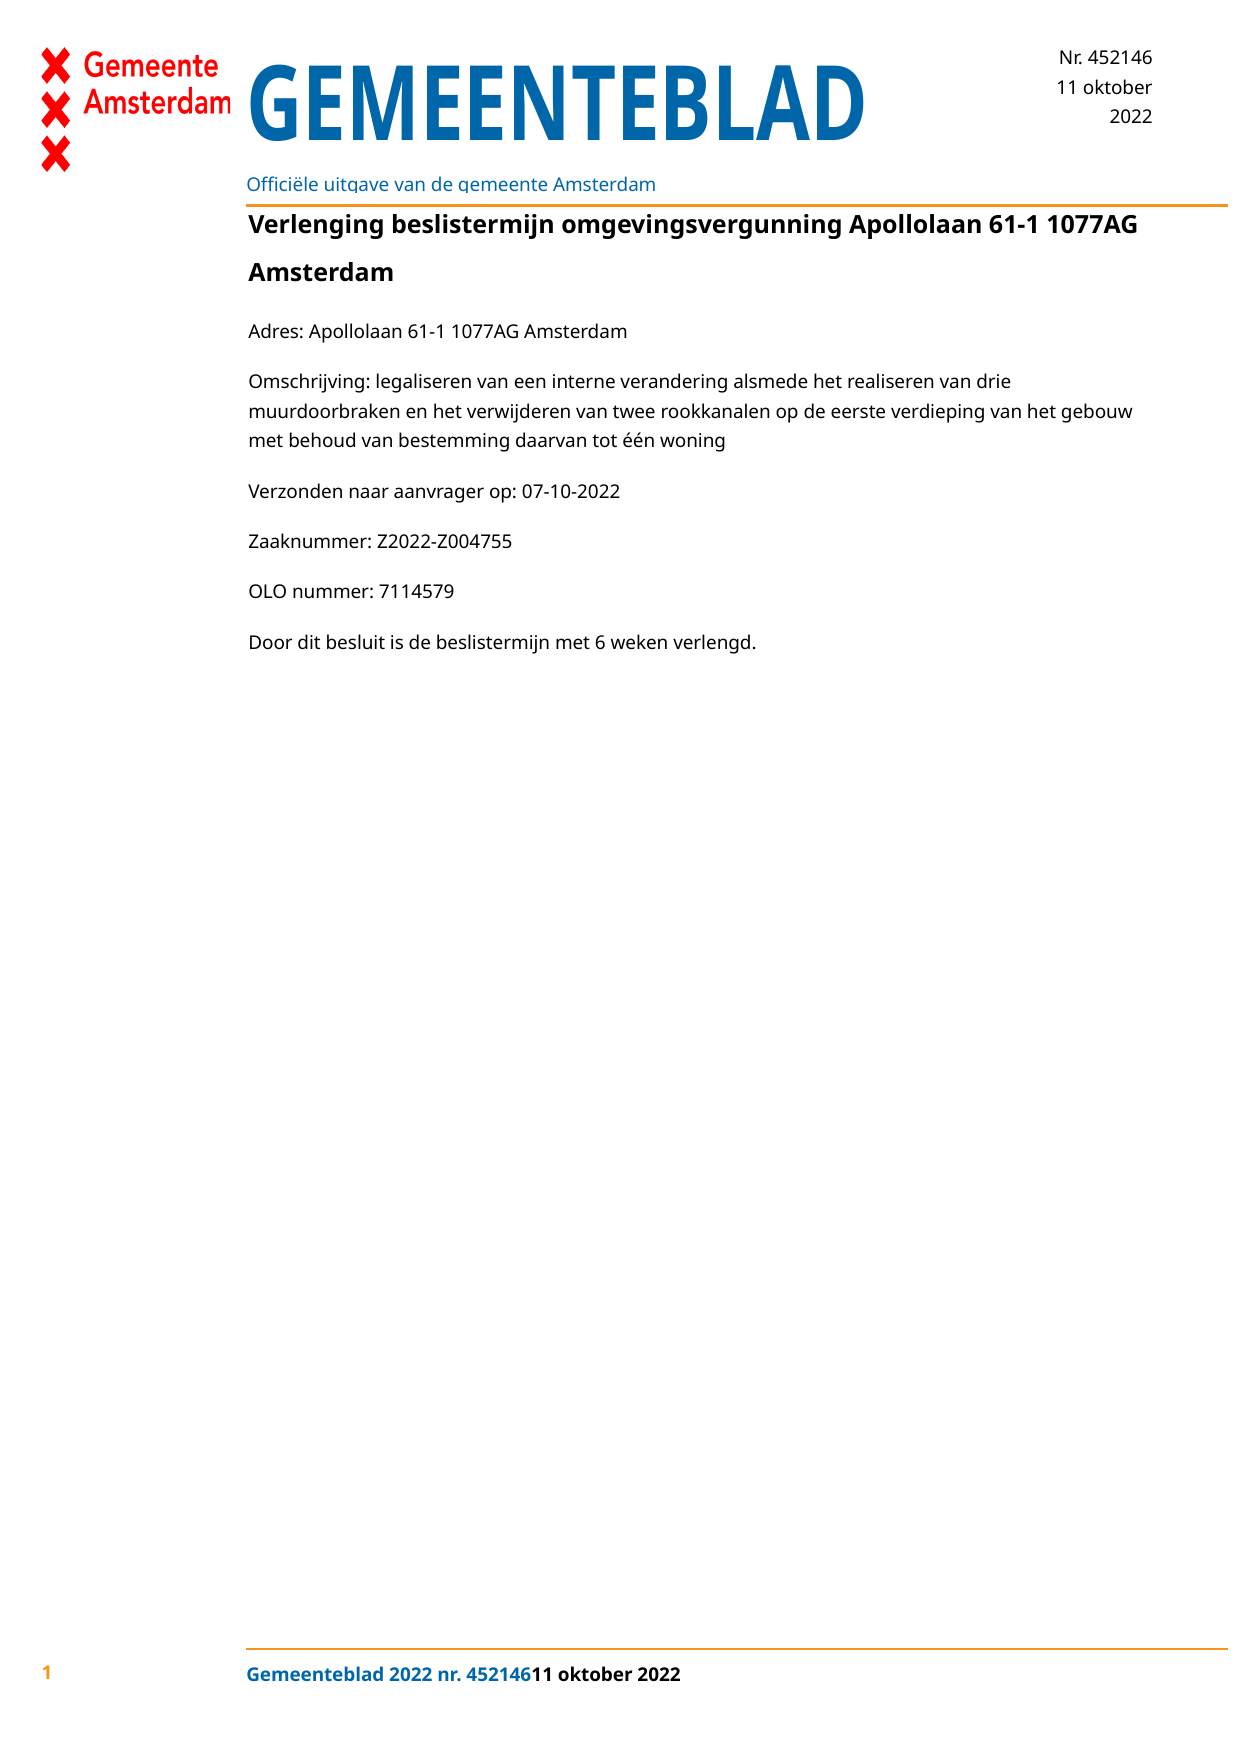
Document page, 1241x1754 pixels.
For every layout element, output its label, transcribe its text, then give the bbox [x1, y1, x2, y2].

text Adres: Apollolaan 61-1 1077AG Amsterdam [248, 318, 1152, 344]
text Verlenging beslistermijn omgevingsvergunning Apollolaan 61-1 1077AG Amsterdam [248, 207, 1152, 288]
text Omschrijving: legaliseren van een interne verandering alsmede het realiseren van drie muurdoorbraken en het verwijderen van twee rookkanalen op de eerste verdieping van het gebouw met behoud van bestemming daarvan tot één woning [248, 368, 1152, 453]
text Door dit besluit is de beslistermijn met 6 weken verlengd. [248, 629, 1152, 655]
text Zaaknummer: Z2022-Z004755 [248, 528, 1152, 554]
text Verzonden naar aanvrager op: 07-10-2022 [248, 478, 1152, 504]
picture [41, 47, 231, 172]
text OLO nummer: 7114579 [248, 579, 1152, 604]
